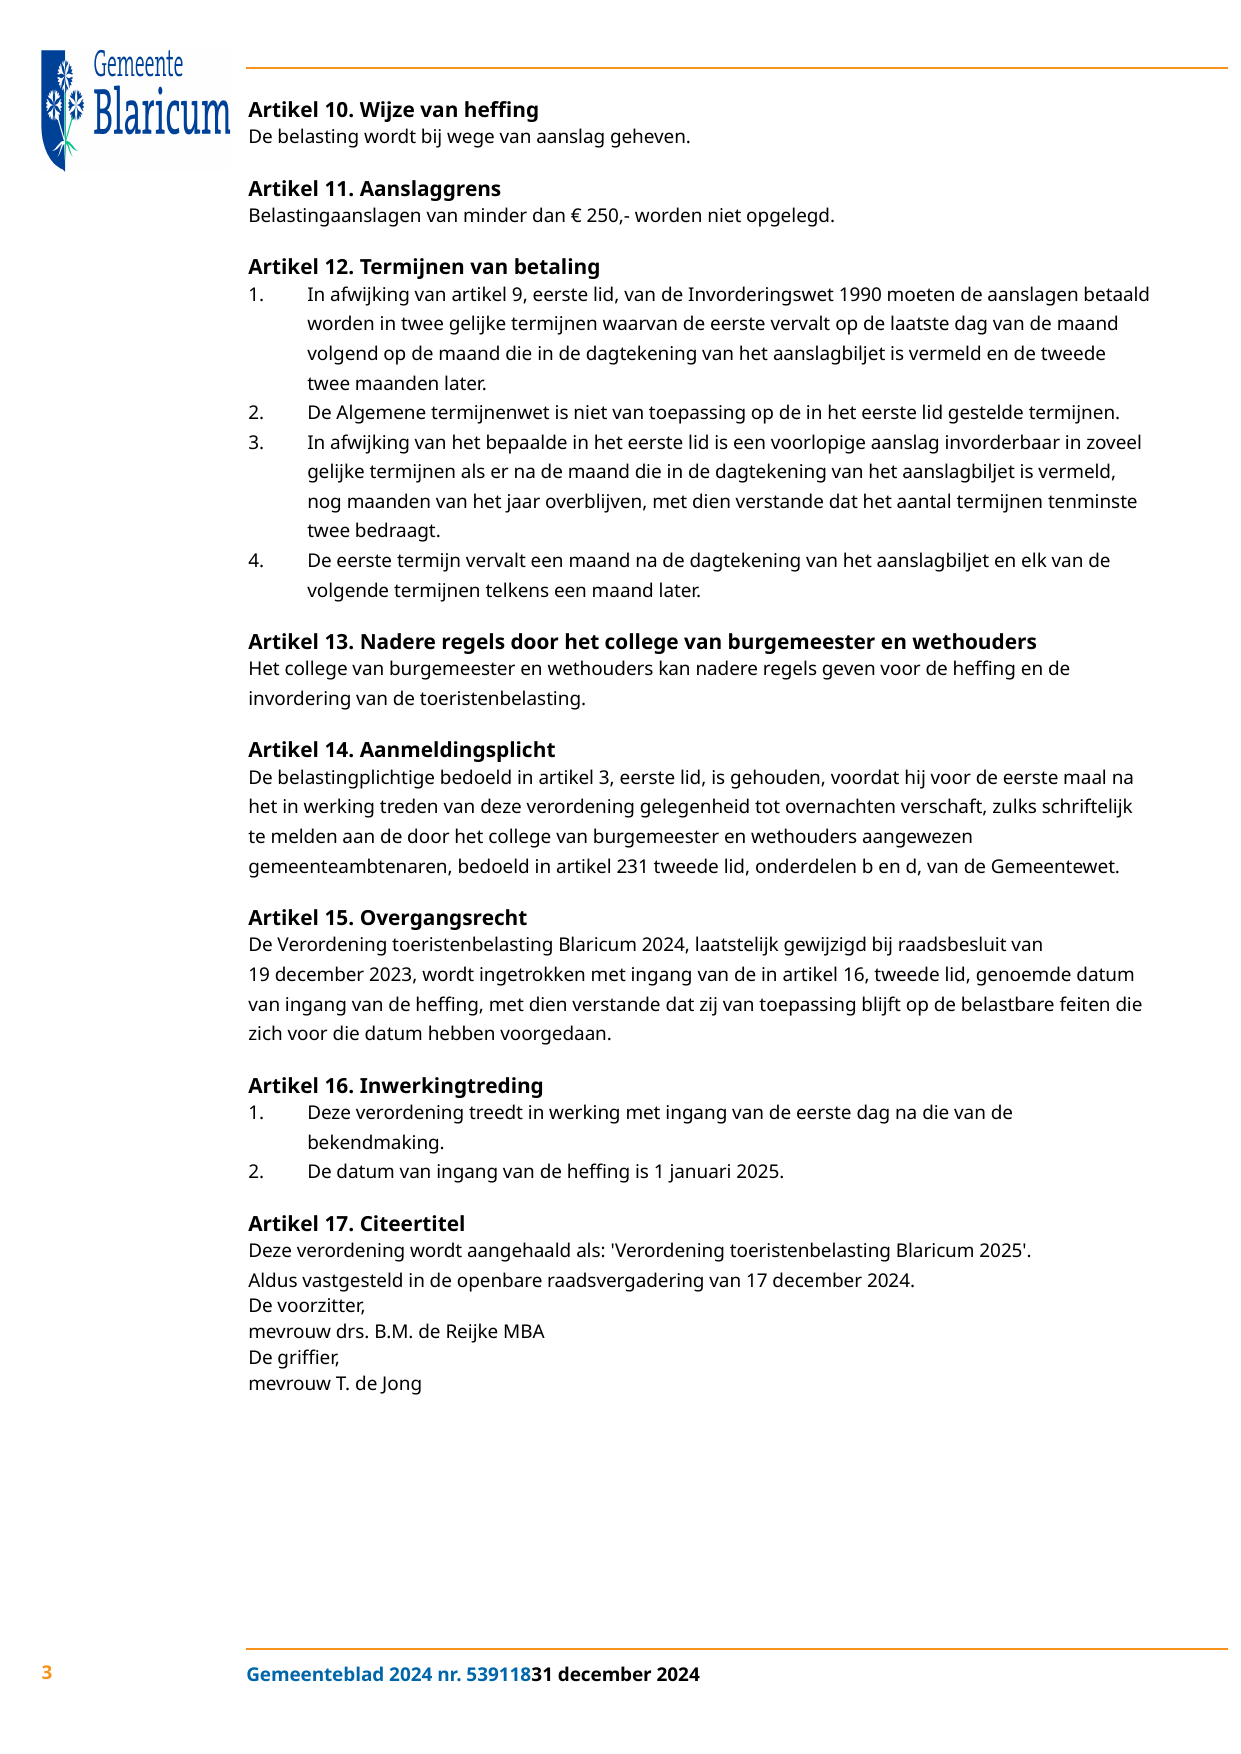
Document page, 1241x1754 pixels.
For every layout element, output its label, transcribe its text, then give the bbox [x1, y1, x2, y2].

text De belastingplichtige bedoeld in artikel 3, eerste lid, is gehouden, voordat hij voor de eerste maal na het in werking treden van deze verordening gelegenheid tot overnachten verschaft, zulks schriftelijk te melden aan de door het college van burgemeester en wethouders aangewezen gemeenteambtenaren, bedoeld in artikel 231 tweede lid, onderdelen b en d, van de Gemeentewet. [248, 764, 1152, 878]
list Deze verordening treedt in werking met ingang van de eerste dag na die van de bekendmaking. [248, 1099, 1152, 1154]
list De Algemene termijnenwet is niet van toepassing op de in het eerste lid gestelde termijnen. [248, 399, 1152, 425]
text mevrouw T. de Jong [248, 1370, 1152, 1396]
list De datum van ingang van de heffing is 1 januari 2025. [248, 1158, 1152, 1184]
text Artikel 15. Overgangsrecht [248, 903, 1152, 932]
picture [41, 47, 231, 172]
list De eerste termijn vervalt een maand na de dagtekening van het aanslagbiljet en elk van de volgende termijnen telkens een maand later. [248, 547, 1152, 602]
text Artikel 16. Inwerkingtreding [248, 1071, 1152, 1099]
text De Verordening toeristenbelasting Blaricum 2024, laatstelijk gewijzigd bij raadsbesluit van 19 december 2023, wordt ingetrokken met ingang van de in artikel 16, tweede lid, genoemde datum van ingang van de heffing, met dien verstande dat zij van toepassing blijft op de belastbare feiten die zich voor die datum hebben voorgedaan. [248, 932, 1152, 1046]
text De belasting wordt bij wege van aanslag geheven. [248, 123, 1152, 149]
text Artikel 11. Aanslaggrens [248, 174, 1152, 202]
text Belastingaanslagen van minder dan € 250,- worden niet opgelegd. [248, 202, 1152, 228]
text mevrouw drs. B.M. de Reijke MBA [248, 1318, 1152, 1344]
text De griffier, [248, 1344, 1152, 1370]
text Deze verordening wordt aangehaald als: 'Verordening toeristenbelasting Blaricum 2025'. [248, 1237, 1152, 1263]
text Artikel 13. Nadere regels door het college van burgemeester en wethouders [248, 627, 1152, 656]
text De voorzitter, [248, 1293, 1152, 1318]
list In afwijking van artikel 9, eerste lid, van de Invorderingswet 1990 moeten de aanslagen betaald worden in twee gelijke termijnen waarvan de eerste vervalt op de laatste dag van de maand volgend op de maand die in de dagtekening van het aanslagbiljet is vermeld en de tweede twee maanden later. [248, 281, 1152, 395]
text Artikel 12. Termijnen van betaling [248, 252, 1152, 281]
text Aldus vastgesteld in de openbare raadsvergadering van 17 december 2024. [248, 1267, 1152, 1293]
list In afwijking van het bepaalde in het eerste lid is een voorlopige aanslag invorderbaar in zoveel gelijke termijnen als er na de maand die in de dagtekening van het aanslagbiljet is vermeld, nog maanden van het jaar overblijven, met dien verstande dat het aantal termijnen tenminste twee bedraagt. [248, 429, 1152, 543]
text Artikel 17. Citeertitel [248, 1209, 1152, 1237]
text Het college van burgemeester en wethouders kan nadere regels geven voor de heffing en de invordering van de toeristenbelasting. [248, 656, 1152, 711]
text Artikel 10. Wijze van heffing [248, 95, 1152, 123]
text Artikel 14. Aanmeldingsplicht [248, 736, 1152, 764]
